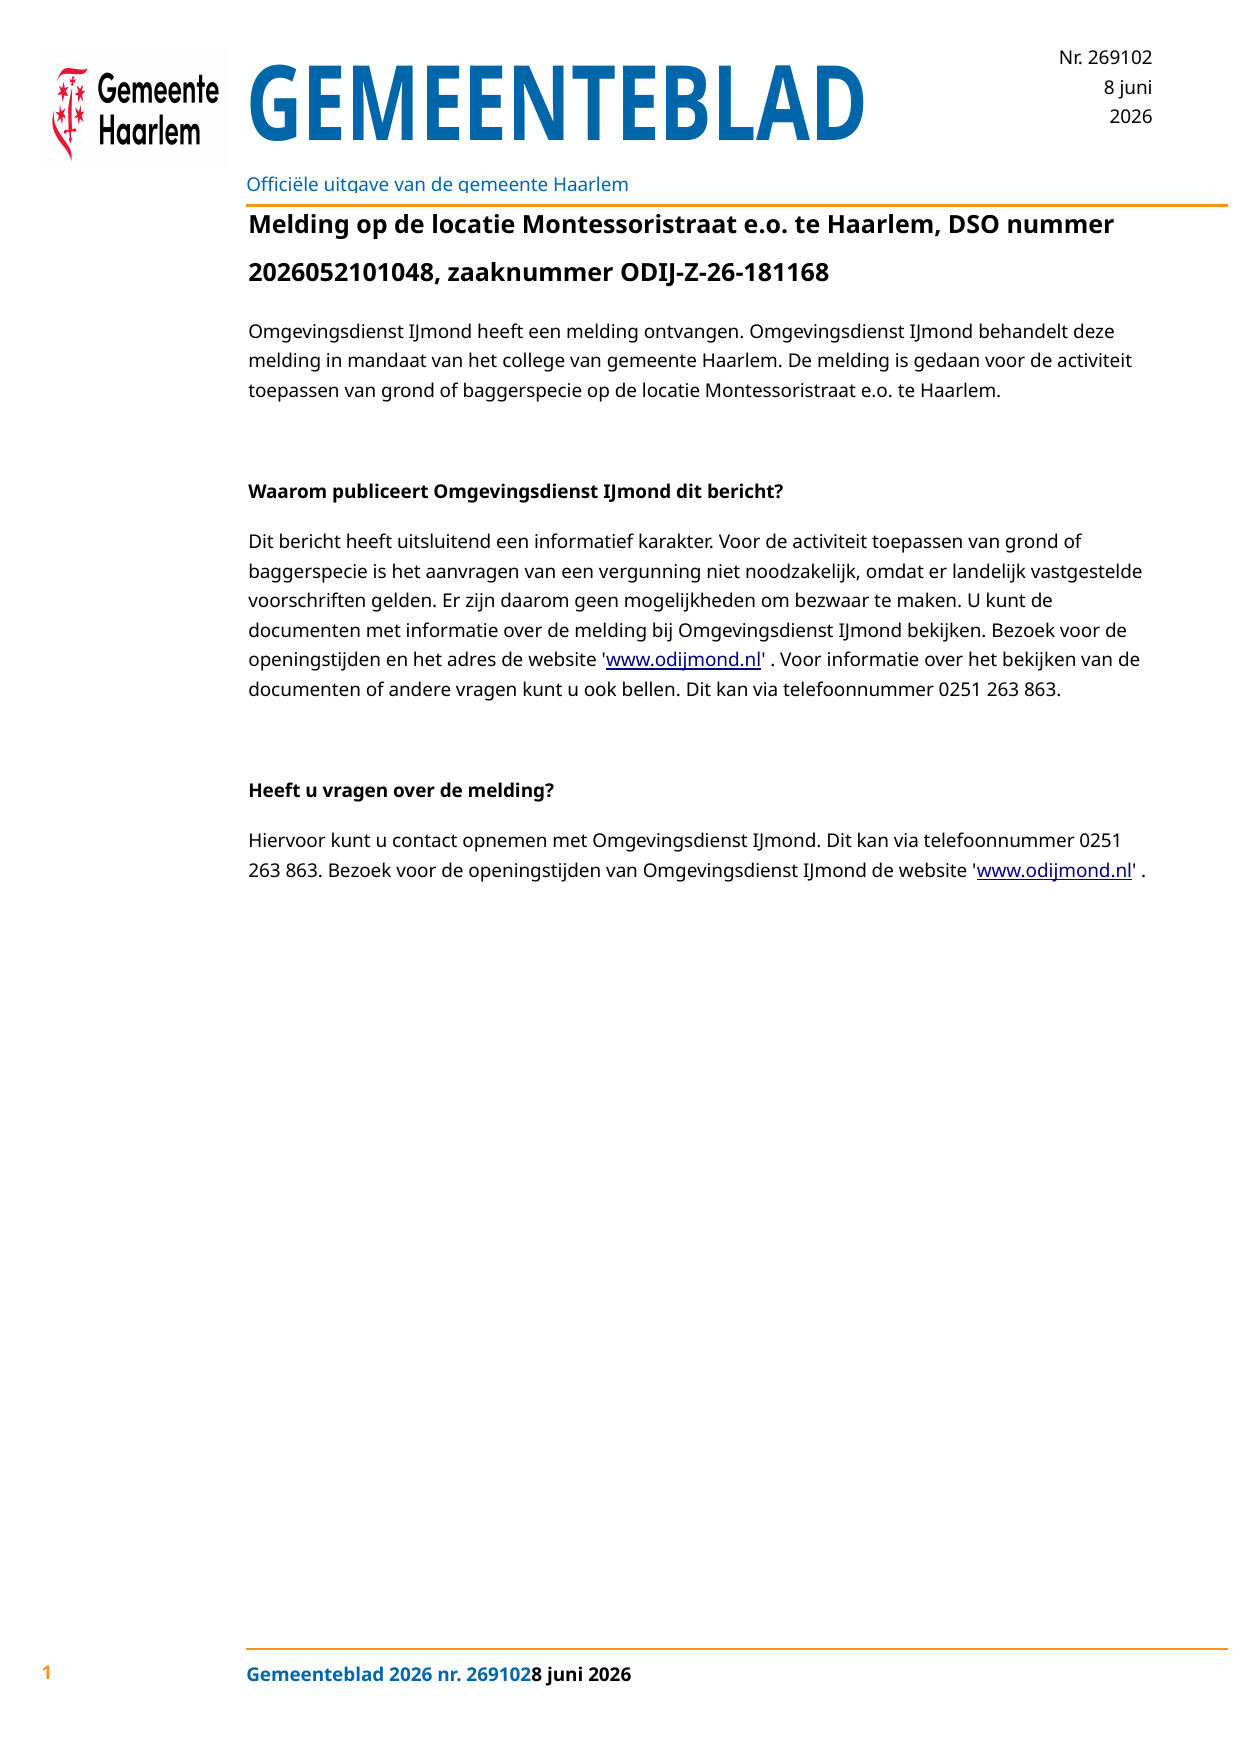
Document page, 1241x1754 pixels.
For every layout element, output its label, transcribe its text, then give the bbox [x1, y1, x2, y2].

picture [41, 47, 231, 172]
text Waarom publiceert Omgevingsdienst IJmond dit bericht? [248, 478, 1152, 504]
text Dit bericht heeft uitsluitend een informatief karakter. Voor de activiteit toepassen van grond of baggerspecie is het aanvragen van een vergunning niet noodzakelijk, omdat er landelijk vastgestelde voorschriften gelden. Er zijn daarom geen mogelijkheden om bezwaar te maken. U kunt de documenten met informatie over de melding bij Omgevingsdienst IJmond bekijken. Bezoek voor de openingstijden en het adres de website 'www.odijmond.nl' . Voor informatie over het bekijken van de documenten of andere vragen kunt u ook bellen. Dit kan via telefoonnummer 0251 263 863. [248, 528, 1152, 702]
text Heeft u vragen over de melding? [248, 777, 1152, 803]
text Hiervoor kunt u contact opnemen met Omgevingsdienst IJmond. Dit kan via telefoonnummer 0251 263 863. Bezoek voor de openingstijden van Omgevingsdienst IJmond de website 'www.odijmond.nl' . [248, 827, 1152, 883]
text Omgevingsdienst IJmond heeft een melding ontvangen. Omgevingsdienst IJmond behandelt deze melding in mandaat van het college van gemeente Haarlem. De melding is gedaan voor de activiteit toepassen van grond of baggerspecie op de locatie Montessoristraat e.o. te Haarlem. [248, 318, 1152, 403]
text Melding op de locatie Montessoristraat e.o. te Haarlem, DSO nummer 2026052101048, zaaknummer ODIJ-Z-26-181168 [248, 207, 1152, 288]
